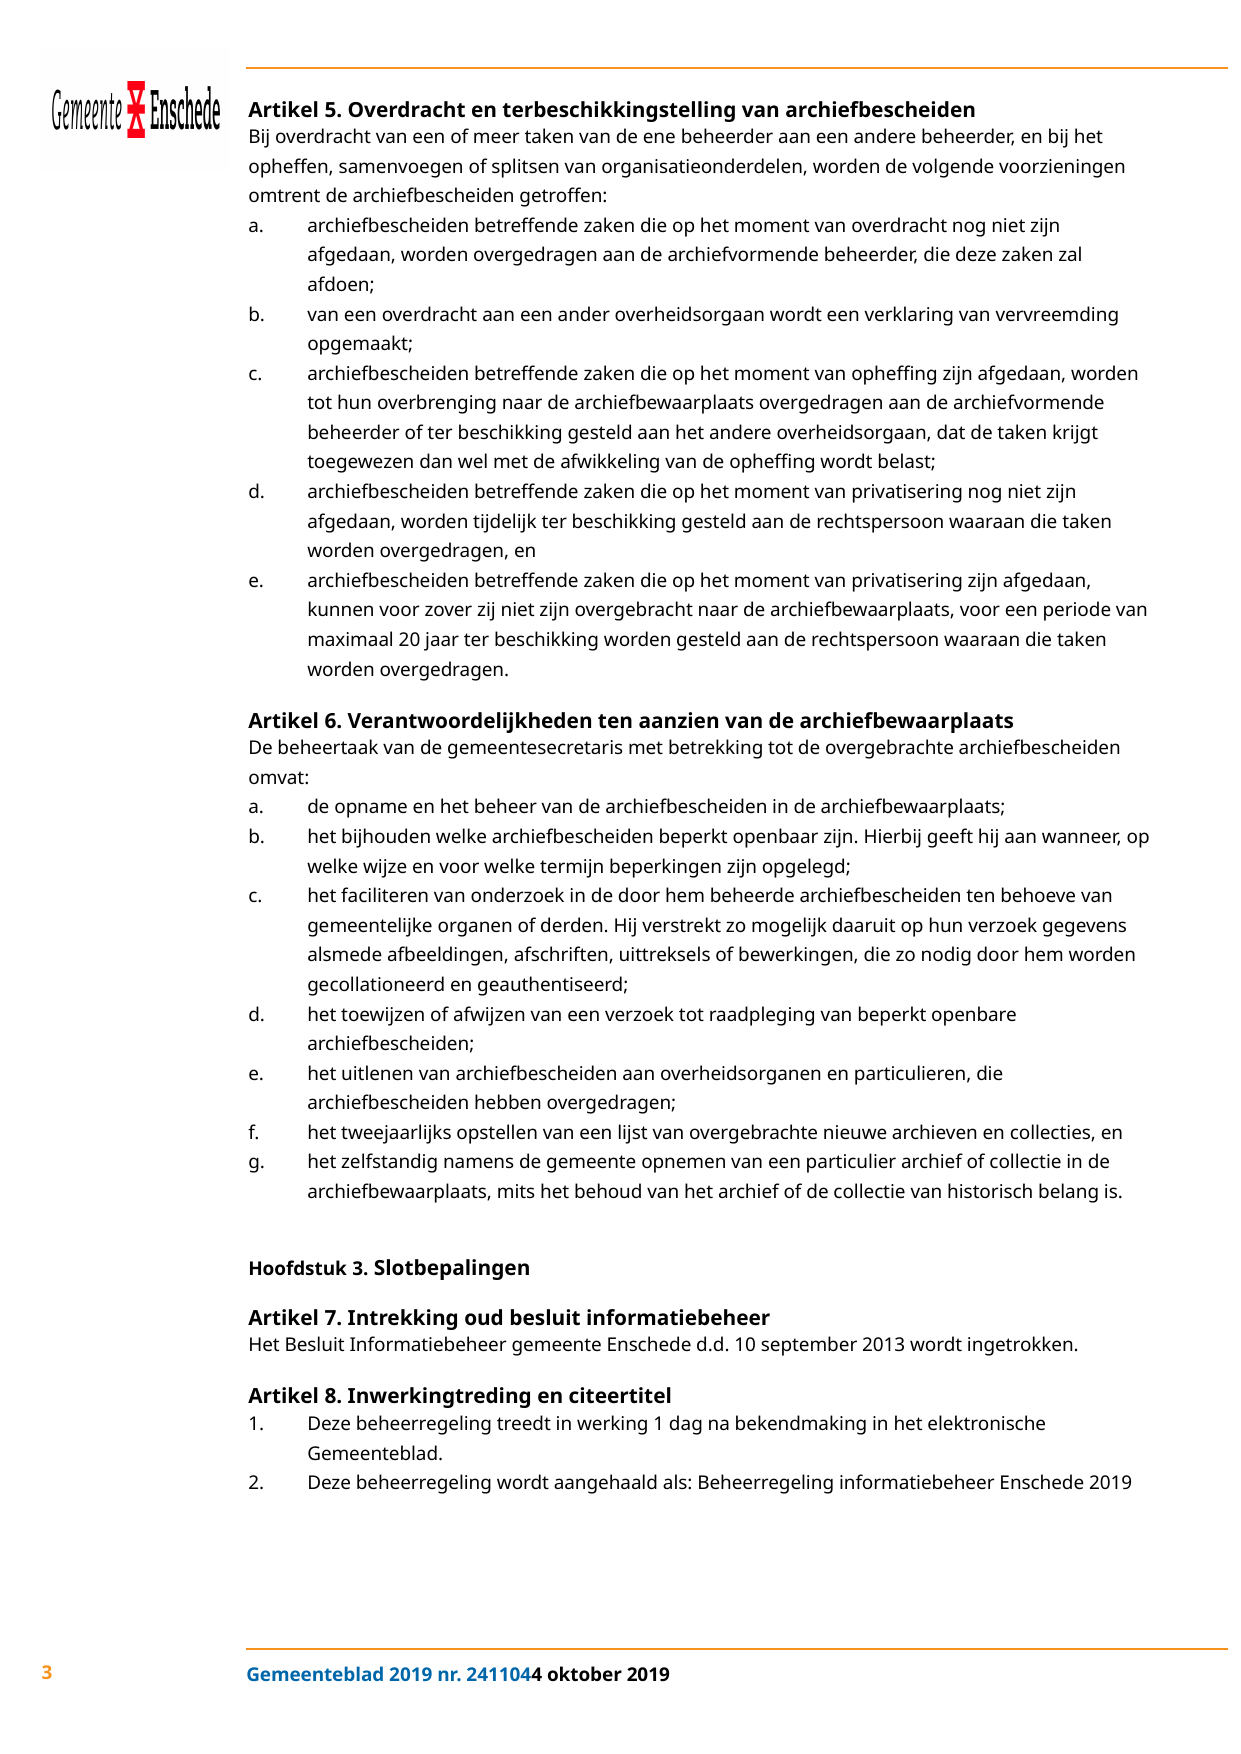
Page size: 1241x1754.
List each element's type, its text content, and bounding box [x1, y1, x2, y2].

text Artikel 5. Overdracht en terbeschikkingstelling van archiefbescheiden [248, 95, 1152, 123]
list archiefbescheiden betreffende zaken die op het moment van overdracht nog niet zijn afgedaan, worden overgedragen aan de archiefvormende beheerder, die deze zaken zal afdoen; [248, 212, 1152, 297]
text Artikel 6. Verantwoordelijkheden ten aanzien van de archiefbewaarplaats [248, 706, 1152, 734]
list het bijhouden welke archiefbescheiden beperkt openbaar zijn. Hierbij geeft hij aan wanneer, op welke wijze en voor welke termijn beperkingen zijn opgelegd; [248, 823, 1152, 879]
list het toewijzen of afwijzen van een verzoek tot raadpleging van beperkt openbare archiefbescheiden; [248, 1001, 1152, 1056]
list Deze beheerregeling wordt aangehaald als: Beheerregeling informatiebeheer Enschede 2019 [248, 1469, 1152, 1495]
text Artikel 8. Inwerkingtreding en citeertitel [248, 1382, 1152, 1410]
list archiefbescheiden betreffende zaken die op het moment van privatisering zijn afgedaan, kunnen voor zover zij niet zijn overgebracht naar de archiefbewaarplaats, voor een periode van maximaal 20 jaar ter beschikking worden gesteld aan de rechtspersoon waaraan die taken worden overgedragen. [248, 567, 1152, 681]
list het faciliteren van onderzoek in de door hem beheerde archiefbescheiden ten behoeve van gemeentelijke organen of derden. Hij verstrekt zo mogelijk daaruit op hun verzoek gegevens alsmede afbeeldingen, afschriften, uittreksels of bewerkingen, die zo nodig door hem worden gecollationeerd en geauthentiseerd; [248, 882, 1152, 997]
text Hoofdstuk 3. Slotbepalingen [248, 1253, 1152, 1282]
text Het Besluit Informatiebeheer gemeente Enschede d.d. 10 september 2013 wordt ingetrokken. [248, 1331, 1152, 1357]
list het zelfstandig namens de gemeente opnemen van een particulier archief of collectie in de archiefbewaarplaats, mits het behoud van het archief of de collectie van historisch belang is. [248, 1149, 1152, 1204]
text Artikel 7. Intrekking oud besluit informatiebeheer [248, 1303, 1152, 1331]
list het uitlenen van archiefbescheiden aan overheidsorganen en particulieren, die archiefbescheiden hebben overgedragen; [248, 1060, 1152, 1115]
list archiefbescheiden betreffende zaken die op het moment van privatisering nog niet zijn afgedaan, worden tijdelijk ter beschikking gesteld aan de rechtspersoon waaraan die taken worden overgedragen, en [248, 478, 1152, 563]
list van een overdracht aan een ander overheidsorgaan wordt een verklaring van vervreemding opgemaakt; [248, 301, 1152, 356]
list Deze beheerregeling treedt in werking 1 dag na bekendmaking in het elektronische Gemeenteblad. [248, 1410, 1152, 1465]
picture [41, 47, 231, 172]
list het tweejaarlijks opstellen van een lijst van overgebrachte nieuwe archieven en collecties, en [248, 1119, 1152, 1145]
list de opname en het beheer van de archiefbescheiden in de archiefbewaarplaats; [248, 794, 1152, 819]
text De beheertaak van de gemeentesecretaris met betrekking tot de overgebrachte archiefbescheiden omvat: [248, 734, 1152, 790]
list archiefbescheiden betreffende zaken die op het moment van opheffing zijn afgedaan, worden tot hun overbrenging naar de archiefbewaarplaats overgedragen aan de archiefvormende beheerder of ter beschikking gesteld aan het andere overheidsorgaan, dat de taken krijgt toegewezen dan wel met de afwikkeling van de opheffing wordt belast; [248, 360, 1152, 474]
text Bij overdracht van een of meer taken van de ene beheerder aan een andere beheerder, en bij het opheffen, samenvoegen of splitsen van organisatieonderdelen, worden de volgende voorzieningen omtrent de archiefbescheiden getroffen: [248, 123, 1152, 208]
